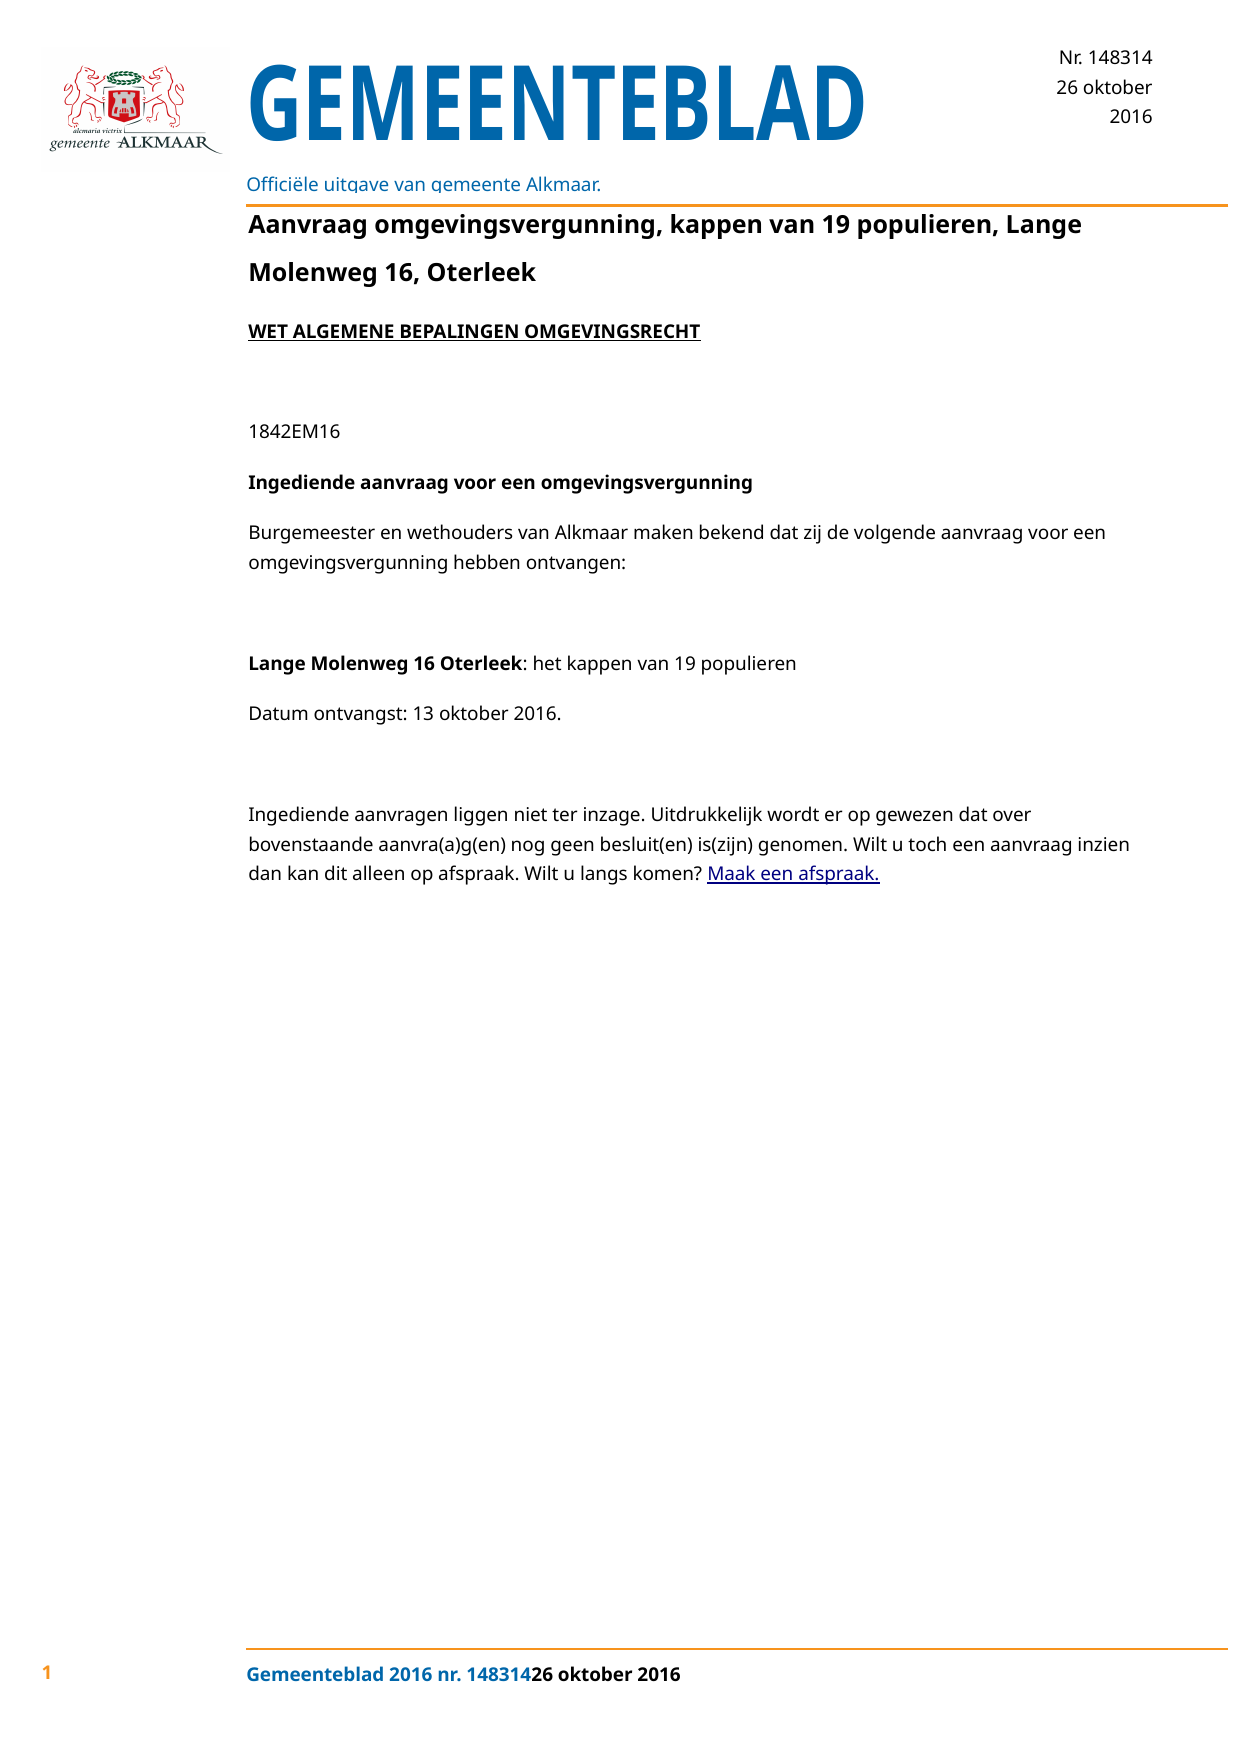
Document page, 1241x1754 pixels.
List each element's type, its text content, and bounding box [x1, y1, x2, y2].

text Lange Molenweg 16 Oterleek: het kappen van 19 populieren [248, 650, 1152, 676]
picture [41, 47, 231, 172]
text WET ALGEMENE BEPALINGEN OMGEVINGSRECHT [248, 318, 1152, 344]
text Aanvraag omgevingsvergunning, kappen van 19 populieren, Lange Molenweg 16, Oterleek [248, 207, 1152, 288]
text Ingediende aanvragen liggen niet ter inzage. Uitdrukkelijk wordt er op gewezen dat over bovenstaande aanvra(a)g(en) nog geen besluit(en) is(zijn) genomen. Wilt u toch een aanvraag inzien dan kan dit alleen op afspraak. Wilt u langs komen? Maak een afspraak. [248, 801, 1152, 886]
text Datum ontvangst: 13 oktober 2016. [248, 700, 1152, 726]
text Burgemeester en wethouders van Alkmaar maken bekend dat zij de volgende aanvraag voor een omgevingsvergunning hebben ontvangen: [248, 519, 1152, 575]
text Ingediende aanvraag voor een omgevingsvergunning [248, 469, 1152, 495]
text 1842EM16 [248, 419, 1152, 444]
